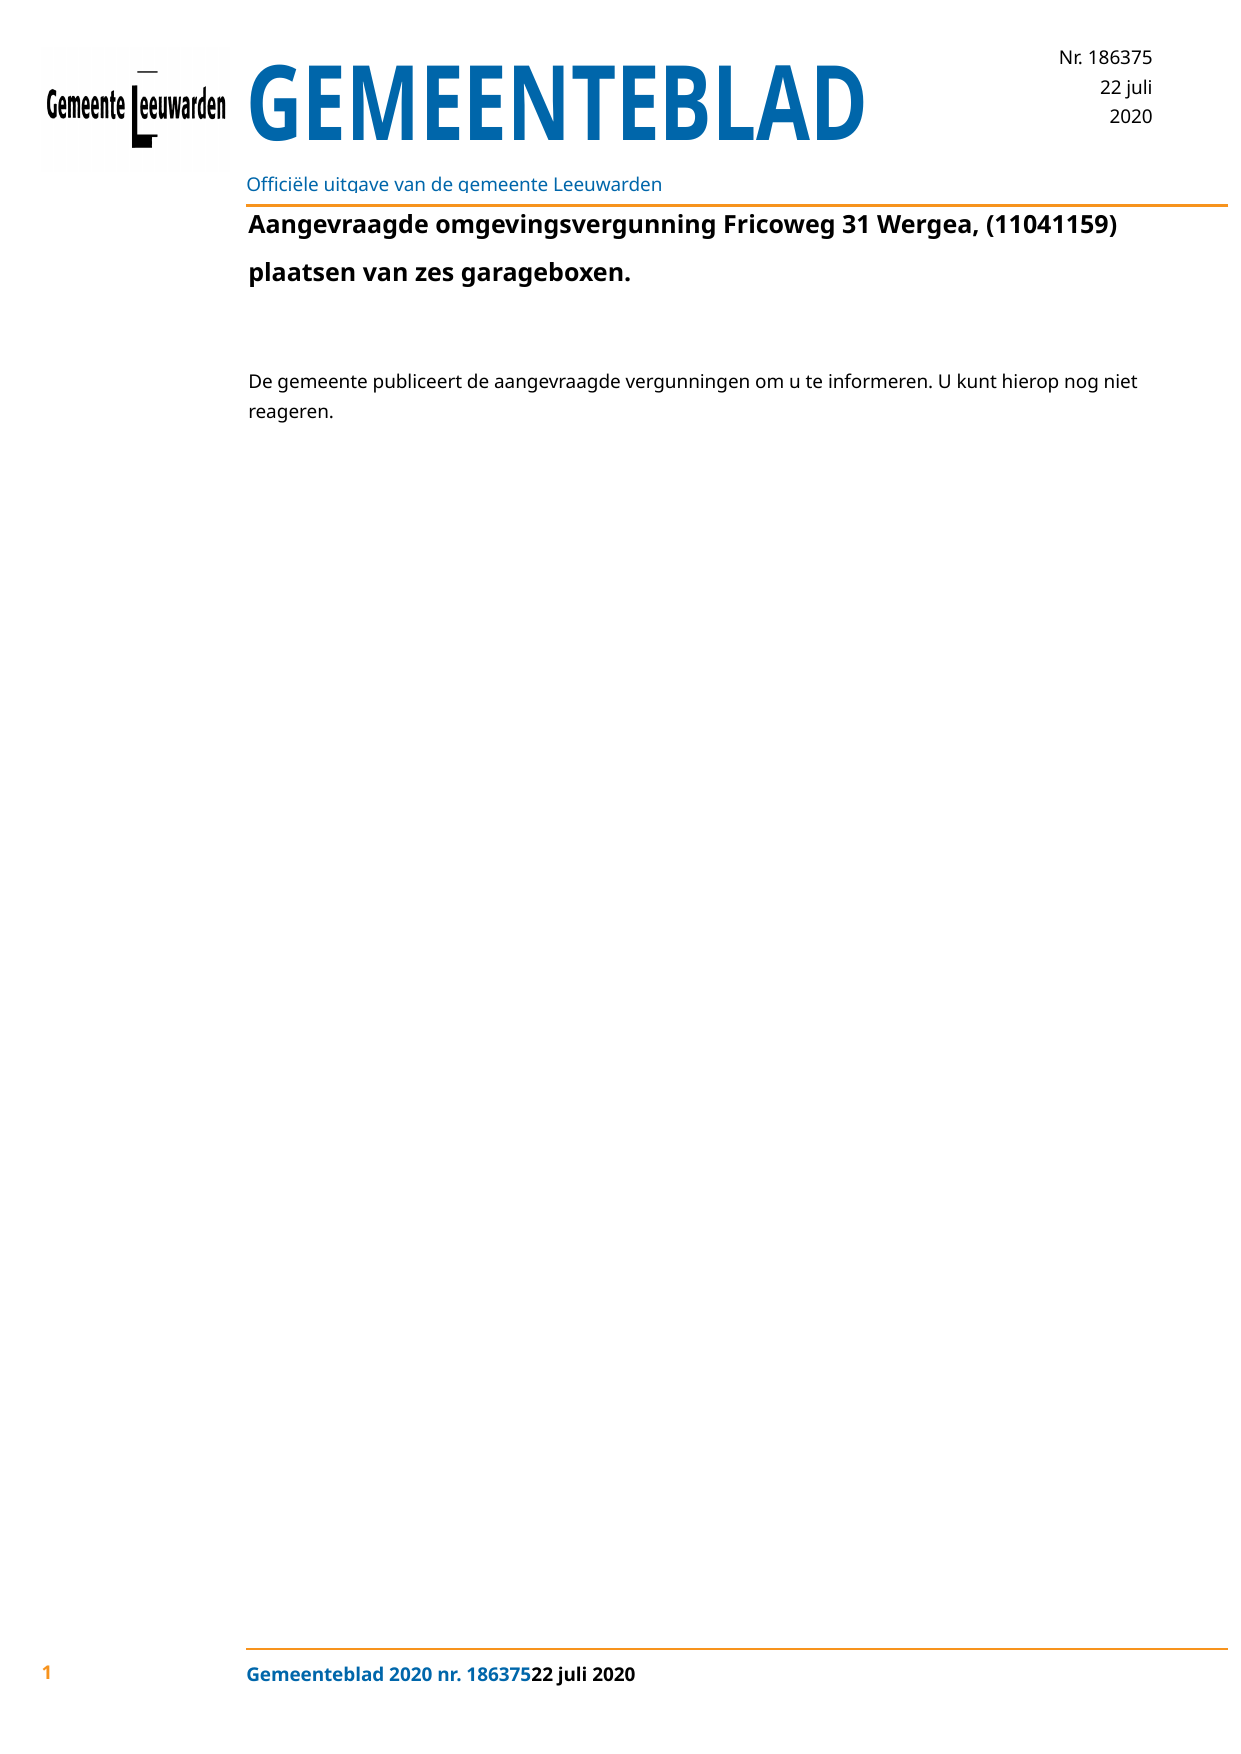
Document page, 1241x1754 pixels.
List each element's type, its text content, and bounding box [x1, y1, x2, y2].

text De gemeente publiceert de aangevraagde vergunningen om u te informeren. U kunt hierop nog niet reageren. [248, 368, 1152, 424]
picture [41, 47, 231, 172]
text Aangevraagde omgevingsvergunning Fricoweg 31 Wergea, (11041159) plaatsen van zes garageboxen. [248, 207, 1152, 288]
